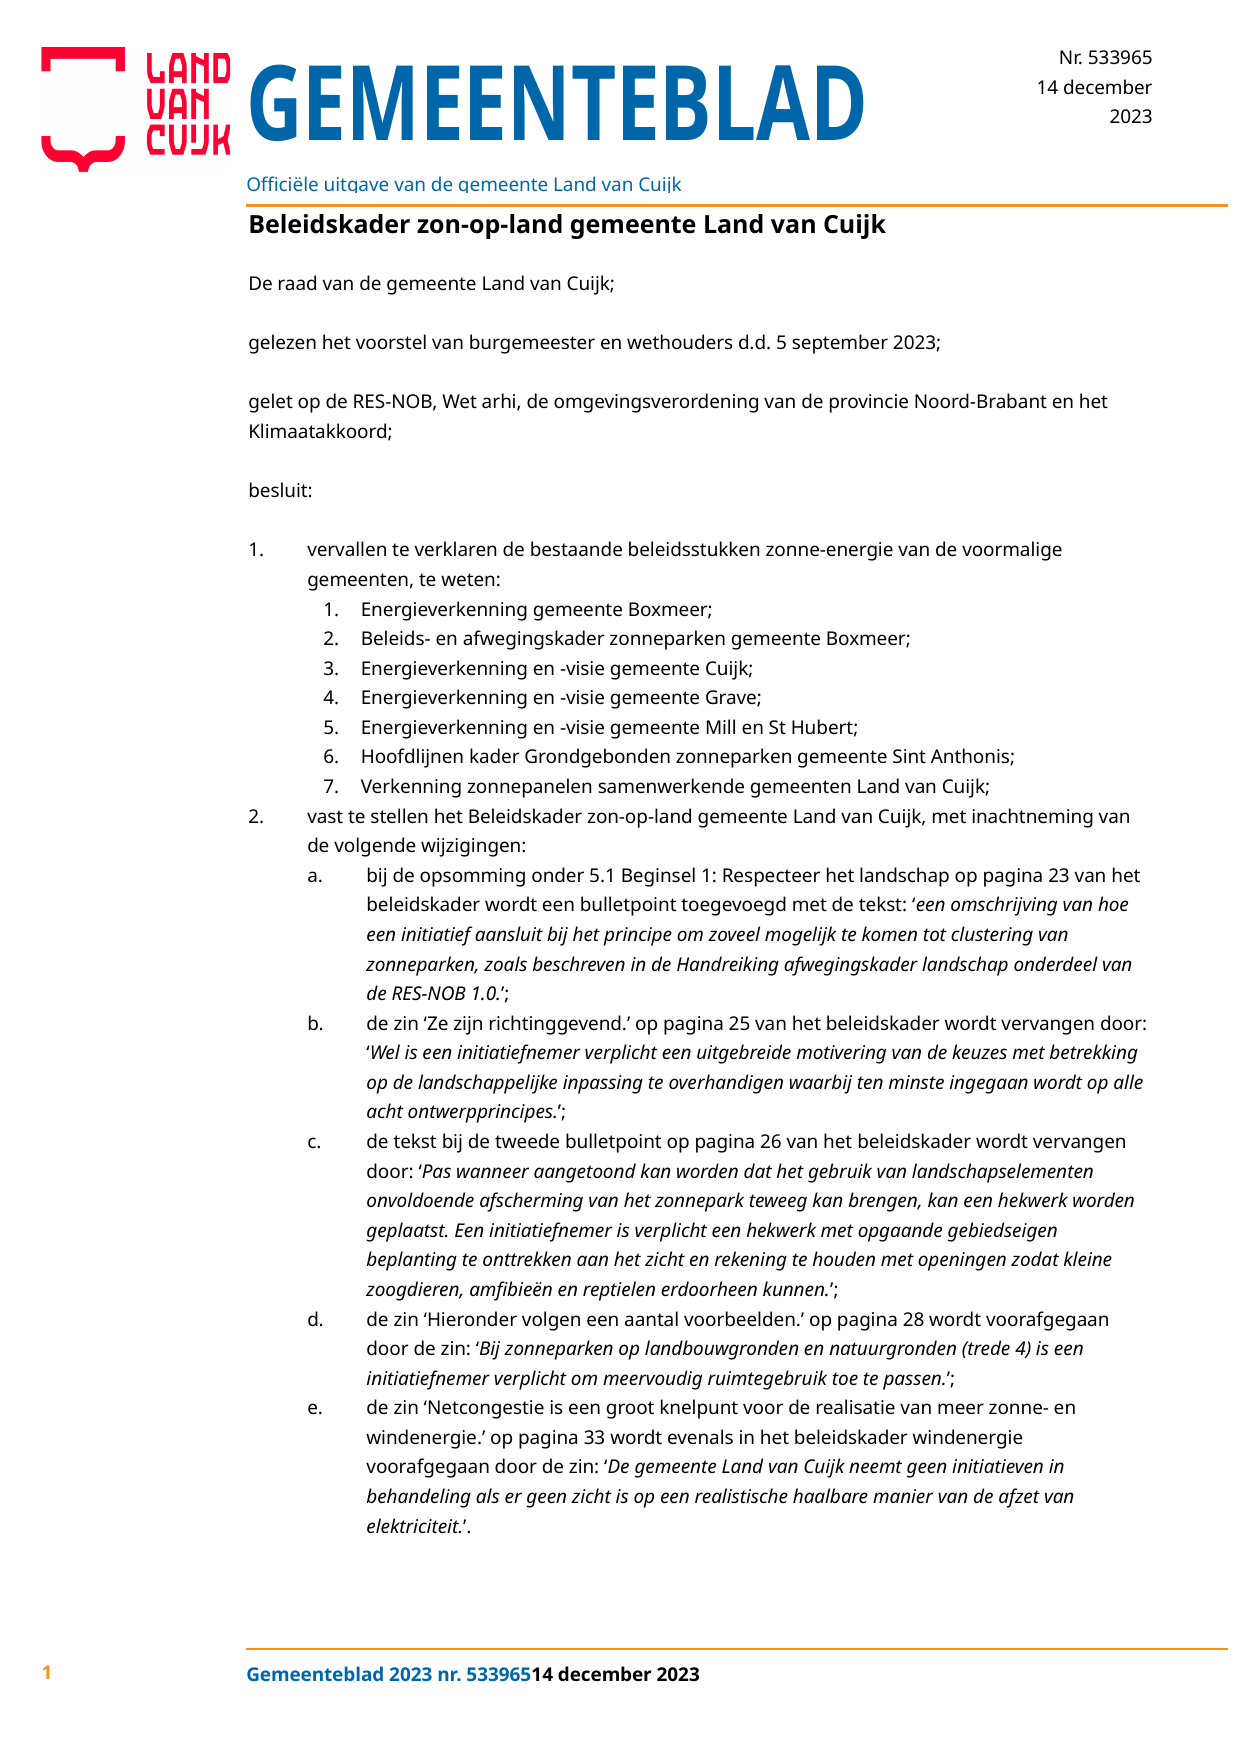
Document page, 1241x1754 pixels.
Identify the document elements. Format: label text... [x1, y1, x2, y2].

list de zin ‘Hieronder volgen een aantal voorbeelden.’ op pagina 28 wordt voorafgegaan door de zin: ‘Bij zonneparken op landbouwgronden en natuurgronden (trede 4) is een initiatiefnemer verplicht om meervoudig ruimtegebruik toe te passen.’; [307, 1306, 1152, 1391]
list vervallen te verklaren de bestaande beleidsstukken zonne-energie van de voormalige gemeenten, te weten: [248, 537, 1152, 592]
list de zin ‘Ze zijn richtinggevend.’ op pagina 25 van het beleidskader wordt vervangen door: ‘Wel is een initiatiefnemer verplicht een uitgebreide motivering van de keuzes met betrekking op de landschappelijke inpassing te overhandigen waarbij ten minste ingegaan wordt op alle acht ontwerpprincipes.’; [307, 1010, 1152, 1124]
list vast te stellen het Beleidskader zon-op-land gemeente Land van Cuijk, met inachtneming van de volgende wijzigingen: [248, 803, 1152, 858]
list Beleids- en afwegingskader zonneparken gemeente Boxmeer; [323, 625, 1152, 651]
text gelet op de RES-NOB, Wet arhi, de omgevingsverordening van de provincie Noord-Brabant en het Klimaatakkoord; [248, 389, 1152, 444]
text De raad van de gemeente Land van Cuijk; [248, 270, 1152, 296]
list Energieverkenning en -visie gemeente Mill en St Hubert; [323, 714, 1152, 740]
text gelezen het voorstel van burgemeester en wethouders d.d. 5 september 2023; [248, 329, 1152, 355]
list de zin ‘Netcongestie is een groot knelpunt voor de realisatie van meer zonne- en windenergie.’ op pagina 33 wordt evenals in het beleidskader windenergie voorafgegaan door de zin: ‘De gemeente Land van Cuijk neemt geen initiatieven in behandeling als er geen zicht is op een realistische haalbare manier van de afzet van elektriciteit.’. [307, 1394, 1152, 1538]
list de tekst bij de tweede bulletpoint op pagina 26 van het beleidskader wordt vervangen door: ‘Pas wanneer aangetoond kan worden dat het gebruik van landschapselementen onvoldoende afscherming van het zonnepark teweeg kan brengen, kan een hekwerk worden geplaatst. Een initiatiefnemer is verplicht een hekwerk met opgaande gebiedseigen beplanting te onttrekken aan het zicht en rekening te houden met openingen zodat kleine zoogdieren, amfibieën en reptielen erdoorheen kunnen.’; [307, 1128, 1152, 1302]
list Hoofdlijnen kader Grondgebonden zonneparken gemeente Sint Anthonis; [323, 744, 1152, 769]
text besluit: [248, 477, 1152, 503]
list Verkenning zonnepanelen samenwerkende gemeenten Land van Cuijk; [323, 773, 1152, 799]
list Energieverkenning en -visie gemeente Cuijk; [323, 655, 1152, 681]
list Energieverkenning en -visie gemeente Grave; [323, 684, 1152, 710]
text Beleidskader zon-op-land gemeente Land van Cuijk [248, 207, 1152, 241]
picture [41, 47, 231, 172]
list Energieverkenning gemeente Boxmeer; [323, 596, 1152, 621]
list bij de opsomming onder 5.1 Beginsel 1: Respecteer het landschap op pagina 23 van het beleidskader wordt een bulletpoint toegevoegd met de tekst: ‘een omschrijving van hoe een initiatief aansluit bij het principe om zoveel mogelijk te komen tot clustering van zonneparken, zoals beschreven in de Handreiking afwegingskader landschap onderdeel van de RES-NOB 1.0.’; [307, 862, 1152, 1006]
